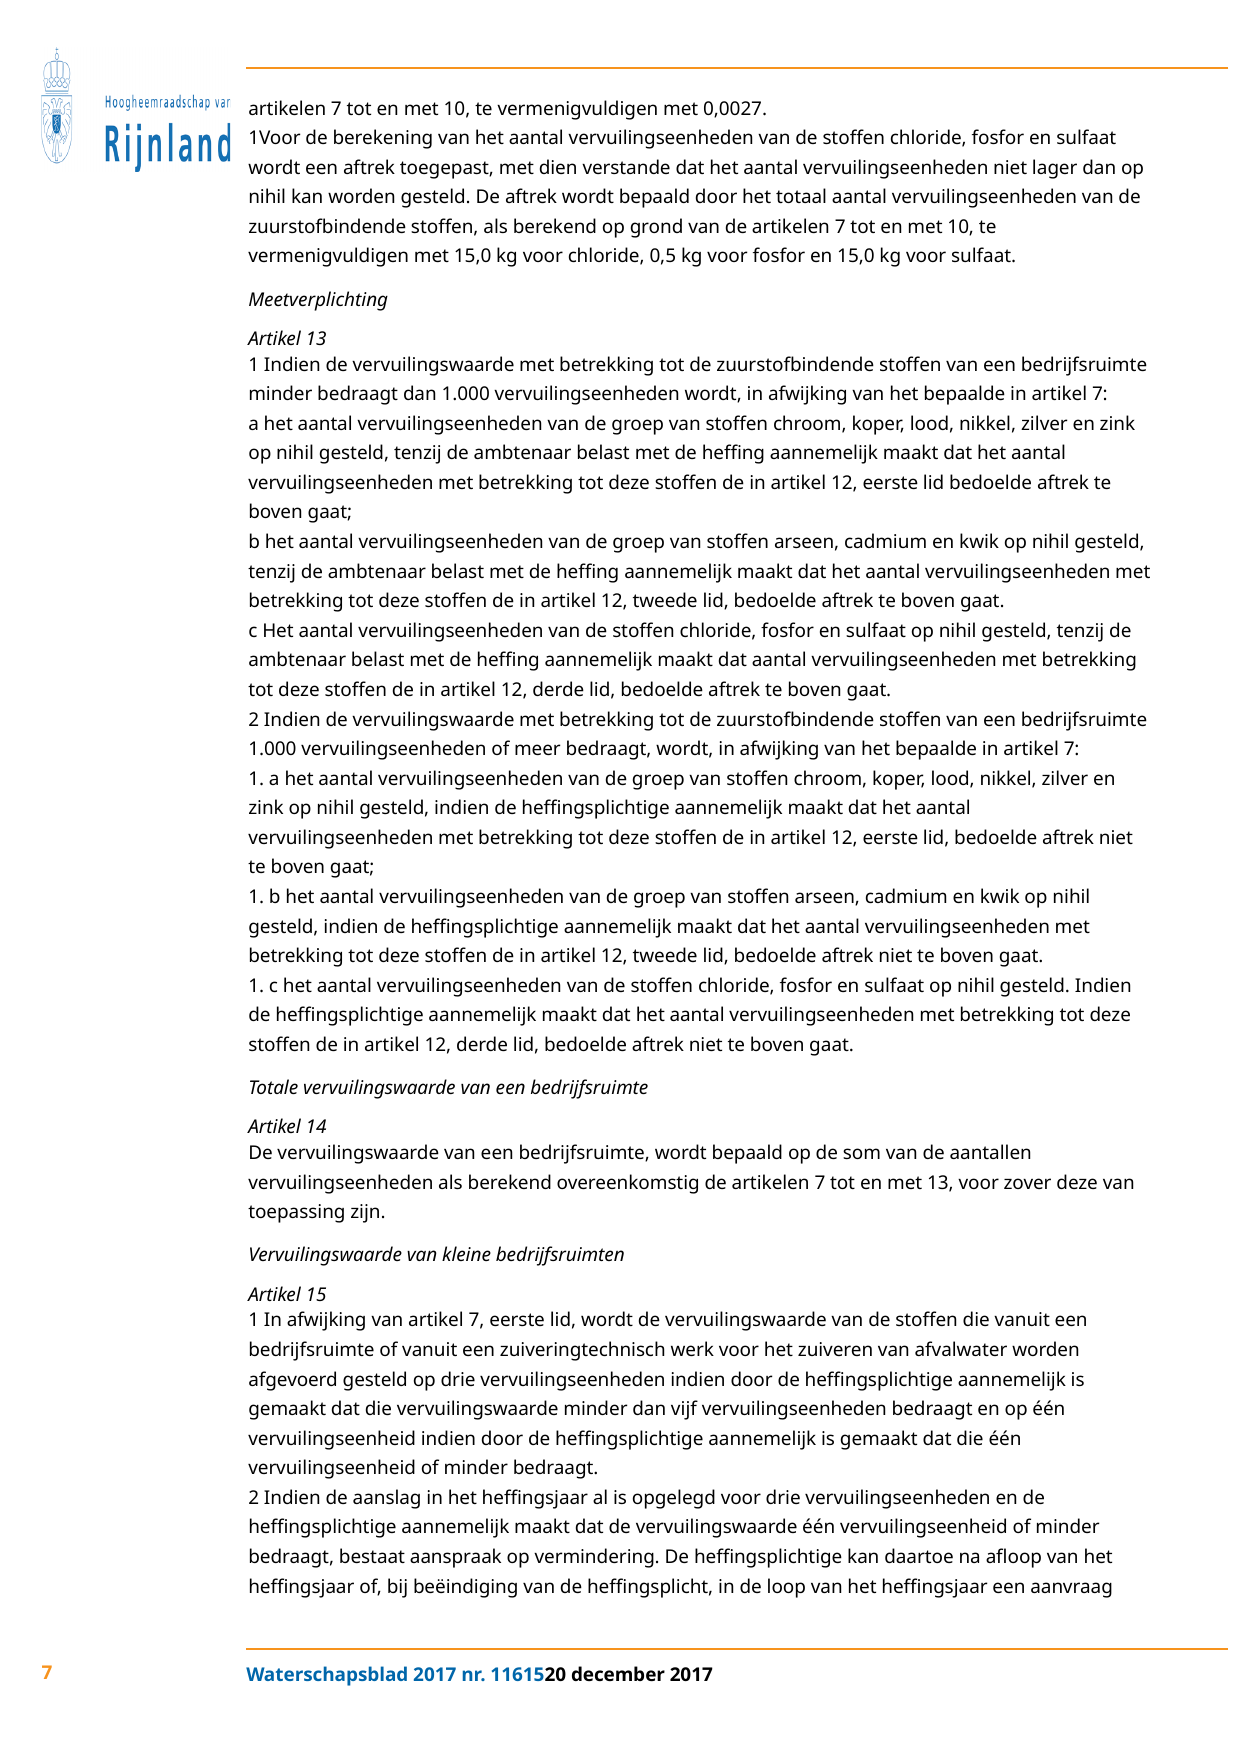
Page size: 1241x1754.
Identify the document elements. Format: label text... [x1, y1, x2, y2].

picture [41, 47, 231, 172]
text bedrijfsruimte of vanuit een zuiveringtechnisch werk voor het zuiveren van afvalwater worden afgevoerd gesteld op drie vervuilingseenheden indien door de heffingsplichtige aannemelijk is gemaakt dat die vervuilingswaarde minder dan vijf vervuilingseenheden bedraagt en op één vervuilingseenheid indien door de heffingsplichtige aannemelijk is gemaakt dat die één vervuilingseenheid of minder bedraagt. [248, 1336, 1152, 1480]
text Meetverplichting [248, 286, 1152, 312]
text artikelen 7 tot en met 10, te vermenigvuldigen met 0,0027. [248, 95, 1152, 121]
text heffingsplichtige aannemelijk maakt dat de vervuilingswaarde één vervuilingseenheid of minder bedraagt, bestaat aanspraak op vermindering. De heffingsplichtige kan daartoe na afloop van het heffingsjaar of, bij beëindiging van de heffingsplicht, in de loop van het heffingsjaar een aanvraag [248, 1514, 1152, 1599]
text Artikel 14 [248, 1114, 1152, 1139]
text Vervuilingswaarde van kleine bedrijfsruimten [248, 1242, 1152, 1267]
text Artikel 15 [248, 1281, 1152, 1307]
text b het aantal vervuilingseenheden van de groep van stoffen arseen, cadmium en kwik op nihil gesteld, tenzij de ambtenaar belast met de heffing aannemelijk maakt dat het aantal vervuilingseenheden met betrekking tot deze stoffen de in artikel 12, tweede lid, bedoelde aftrek te boven gaat. [248, 528, 1152, 613]
text wordt een aftrek toegepast, met dien verstande dat het aantal vervuilingseenheden niet lager dan op nihil kan worden gesteld. De aftrek wordt bepaald door het totaal aantal vervuilingseenheden van de zuurstofbindende stoffen, als berekend op grond van de artikelen 7 tot en met 10, te vermenigvuldigen met 15,0 kg voor chloride, 0,5 kg voor fosfor en 15,0 kg voor sulfaat. [248, 154, 1152, 268]
text 2 Indien de vervuilingswaarde met betrekking tot de zuurstofbindende stoffen van een bedrijfsruimte [248, 706, 1152, 732]
text 1. c het aantal vervuilingseenheden van de stoffen chloride, fosfor en sulfaat op nihil gesteld. Indien de heffingsplichtige aannemelijk maakt dat het aantal vervuilingseenheden met betrekking tot deze stoffen de in artikel 12, derde lid, bedoelde aftrek niet te boven gaat. [248, 972, 1152, 1057]
text 1 In afwijking van artikel 7, eerste lid, wordt de vervuilingswaarde van de stoffen die vanuit een [248, 1307, 1152, 1332]
text Totale vervuilingswaarde van een bedrijfsruimte [248, 1074, 1152, 1100]
text 1.000 vervuilingseenheden of meer bedraagt, wordt, in afwijking van het bepaalde in artikel 7: [248, 735, 1152, 761]
text 1 Indien de vervuilingswaarde met betrekking tot de zuurstofbindende stoffen van een bedrijfsruimte [248, 351, 1152, 377]
text a het aantal vervuilingseenheden van de groep van stoffen chroom, koper, lood, nikkel, zilver en zink op nihil gesteld, tenzij de ambtenaar belast met de heffing aannemelijk maakt dat het aantal vervuilingseenheden met betrekking tot deze stoffen de in artikel 12, eerste lid bedoelde aftrek te boven gaat; [248, 410, 1152, 524]
text Artikel 13 [248, 325, 1152, 351]
text 1. a het aantal vervuilingseenheden van de groep van stoffen chroom, koper, lood, nikkel, zilver en zink op nihil gesteld, indien de heffingsplichtige aannemelijk maakt dat het aantal vervuilingseenheden met betrekking tot deze stoffen de in artikel 12, eerste lid, bedoelde aftrek niet te boven gaat; [248, 765, 1152, 879]
text 1Voor de berekening van het aantal vervuilingseenheden van de stoffen chloride, fosfor en sulfaat [248, 124, 1152, 150]
text 2 Indien de aanslag in het heffingsjaar al is opgelegd voor drie vervuilingseenheden en de [248, 1484, 1152, 1510]
text minder bedraagt dan 1.000 vervuilingseenheden wordt, in afwijking van het bepaalde in artikel 7: [248, 380, 1152, 406]
text 1. b het aantal vervuilingseenheden van de groep van stoffen arseen, cadmium en kwik op nihil gesteld, indien de heffingsplichtige aannemelijk maakt dat het aantal vervuilingseenheden met betrekking tot deze stoffen de in artikel 12, tweede lid, bedoelde aftrek niet te boven gaat. [248, 883, 1152, 968]
text c Het aantal vervuilingseenheden van de stoffen chloride, fosfor en sulfaat op nihil gesteld, tenzij de ambtenaar belast met de heffing aannemelijk maakt dat aantal vervuilingseenheden met betrekking tot deze stoffen de in artikel 12, derde lid, bedoelde aftrek te boven gaat. [248, 617, 1152, 702]
text De vervuilingswaarde van een bedrijfsruimte, wordt bepaald op de som van de aantallen vervuilingseenheden als berekend overeenkomstig de artikelen 7 tot en met 13, voor zover deze van toepassing zijn. [248, 1139, 1152, 1224]
